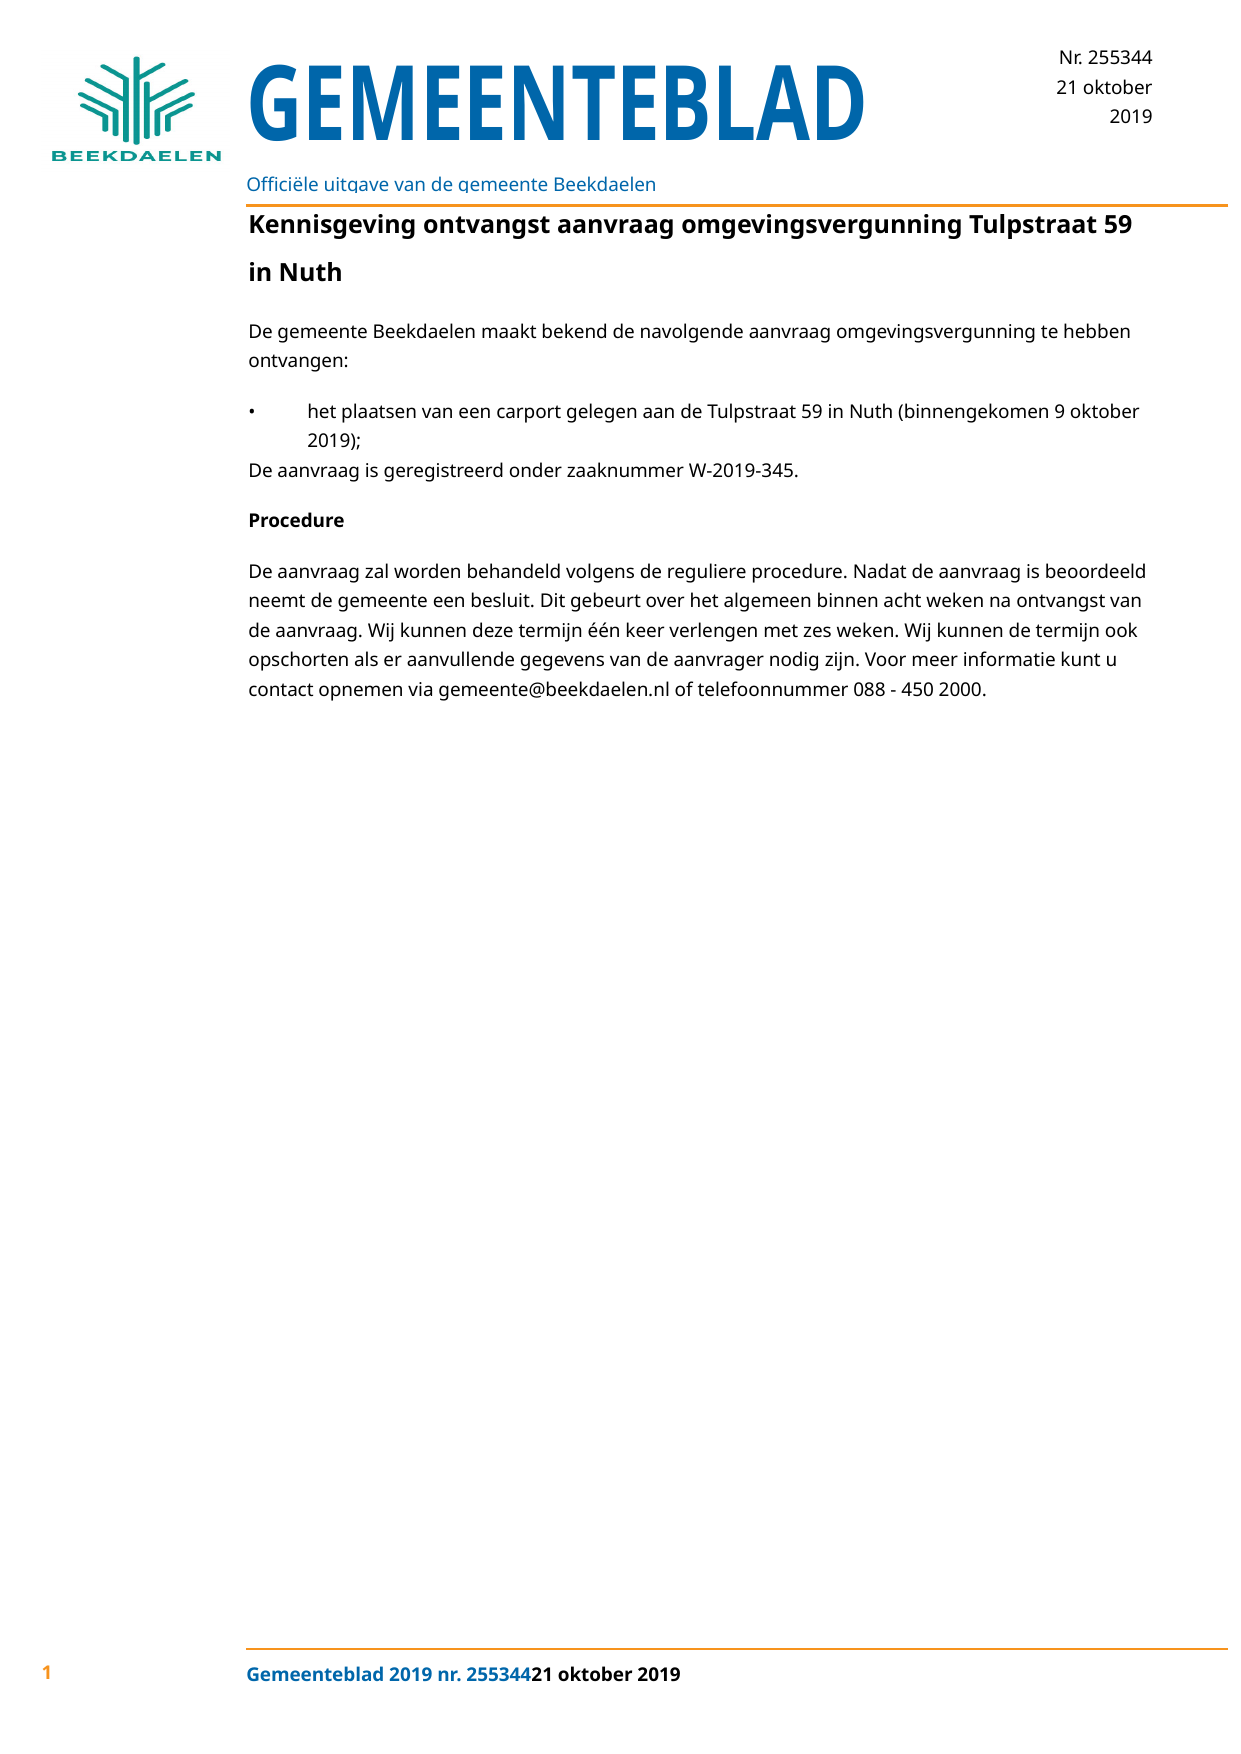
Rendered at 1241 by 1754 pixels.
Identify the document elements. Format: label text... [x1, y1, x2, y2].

text Procedure [248, 507, 1152, 533]
picture [41, 47, 231, 172]
text De gemeente Beekdaelen maakt bekend de navolgende aanvraag omgevingsvergunning te hebben ontvangen: [248, 318, 1152, 373]
text De aanvraag zal worden behandeld volgens de reguliere procedure. Nadat de aanvraag is beoordeeld neemt de gemeente een besluit. Dit gebeurt over het algemeen binnen acht weken na ontvangst van de aanvraag. Wij kunnen deze termijn één keer verlengen met zes weken. Wij kunnen de termijn ook opschorten als er aanvullende gegevens van de aanvrager nodig zijn. Voor meer informatie kunt u contact opnemen via gemeente@beekdaelen.nl of telefoonnummer 088 - 450 2000. [248, 558, 1152, 702]
list het plaatsen van een carport gelegen aan de Tulpstraat 59 in Nuth (binnengekomen 9 oktober 2019); [248, 398, 1152, 453]
text De aanvraag is geregistreerd onder zaaknummer W-2019-345. [248, 457, 1152, 483]
text Kennisgeving ontvangst aanvraag omgevingsvergunning Tulpstraat 59 in Nuth [248, 207, 1152, 288]
